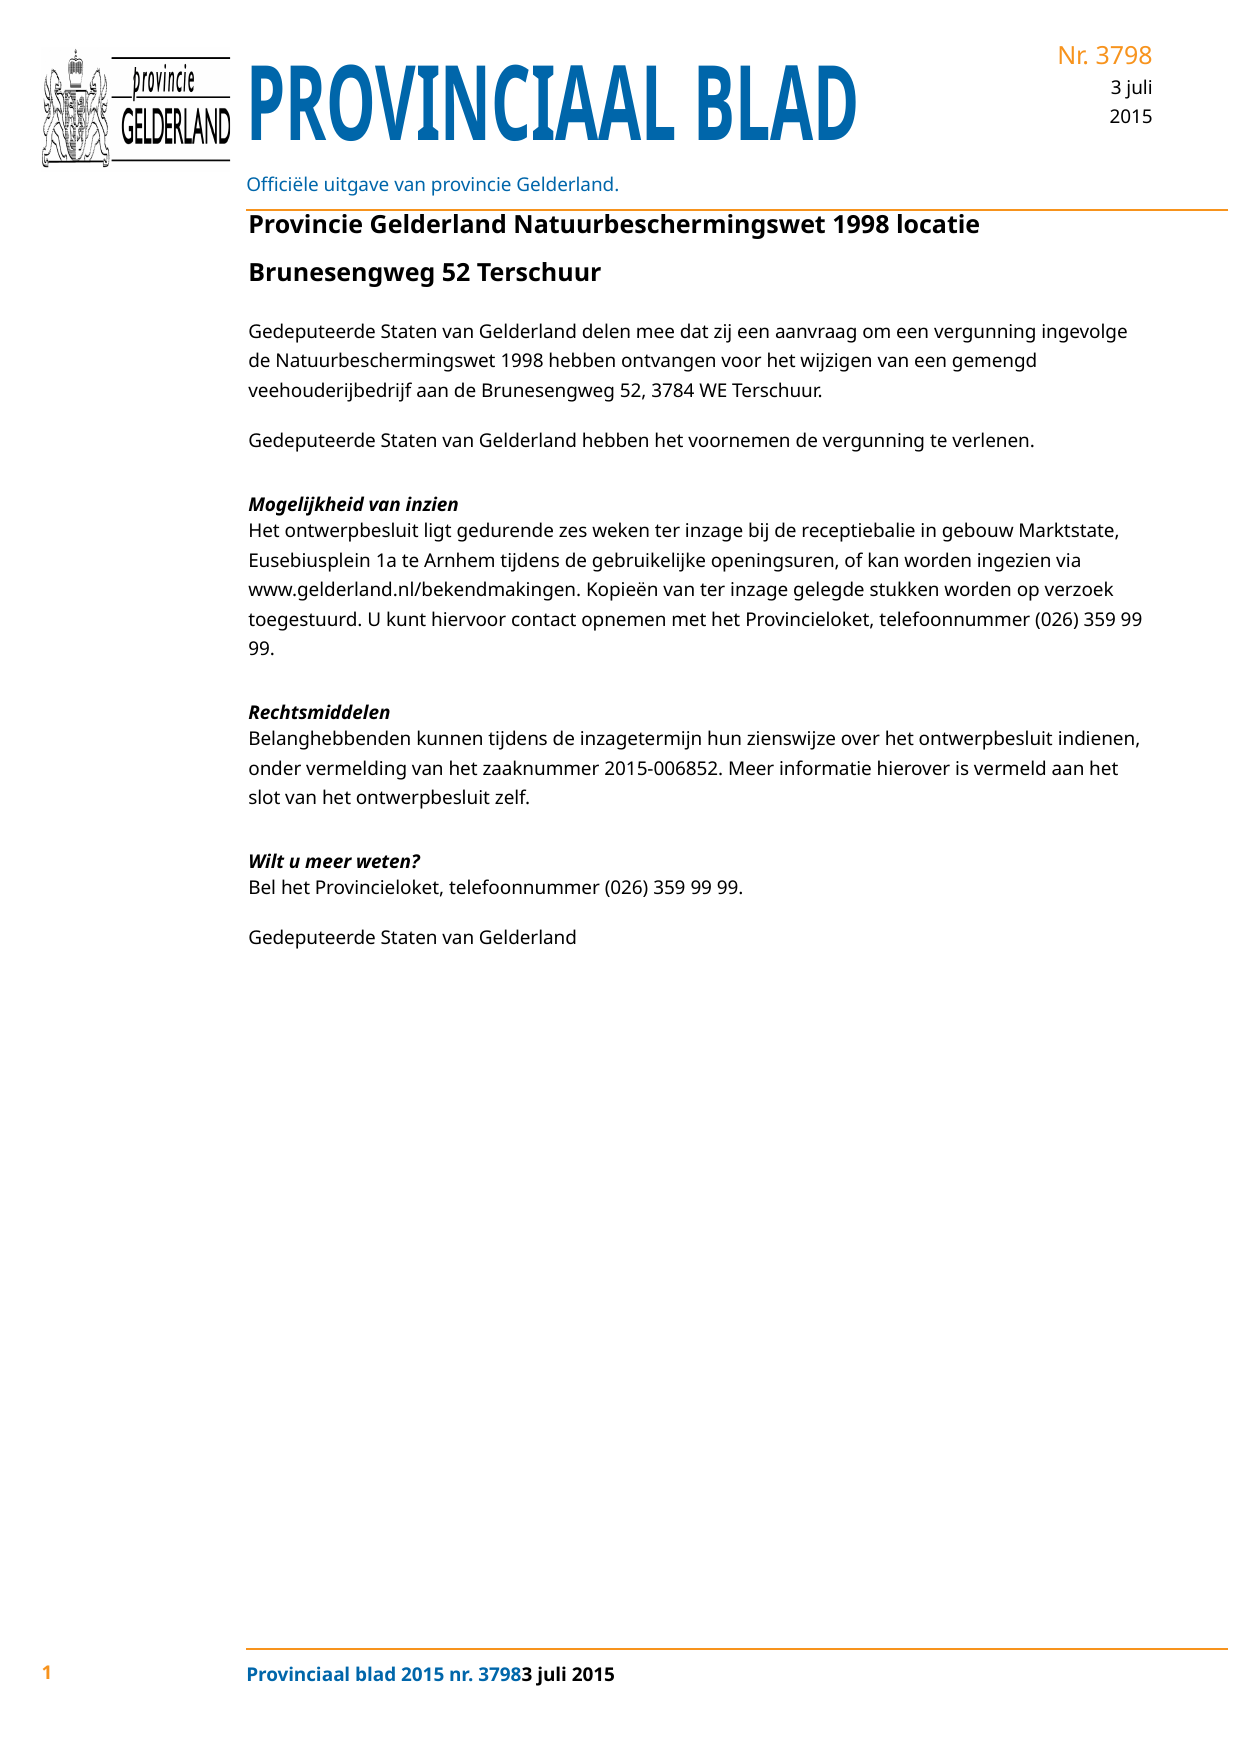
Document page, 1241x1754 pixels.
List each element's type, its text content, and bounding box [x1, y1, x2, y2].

text Bel het Provincieloket, telefoonnummer (026) 359 99 99. [248, 874, 1152, 900]
text Het ontwerpbesluit ligt gedurende zes weken ter inzage bij de receptiebalie in gebouw Marktstate, Eusebiusplein 1a te Arnhem tijdens de gebruikelijke openingsuren, of kan worden ingezien via www.gelderland.nl/bekendmakingen. Kopieën van ter inzage gelegde stukken worden op verzoek toegestuurd. U kunt hiervoor contact opnemen met het Provincieloket, telefoonnummer (026) 359 99 99. [248, 517, 1152, 661]
text Belanghebbenden kunnen tijdens de inzagetermijn hun zienswijze over het ontwerpbesluit indienen, onder vermelding van het zaaknummer 2015-006852. Meer informatie hierover is vermeld aan het slot van het ontwerpbesluit zelf. [248, 725, 1152, 810]
text Wilt u meer weten? [248, 848, 1152, 874]
text Provincie Gelderland Natuurbeschermingswet 1998 locatie Brunesengweg 52 Terschuur [248, 211, 1152, 288]
text Gedeputeerde Staten van Gelderland [248, 924, 1152, 950]
text Gedeputeerde Staten van Gelderland delen mee dat zij een aanvraag om een vergunning ingevolge de Natuurbeschermingswet 1998 hebben ontvangen voor het wijzigen van een gemengd veehouderijbedrijf aan de Brunesengweg 52, 3784 WE Terschuur. [248, 318, 1152, 403]
text Gedeputeerde Staten van Gelderland hebben het voornemen de vergunning te verlenen. [248, 427, 1152, 453]
text Mogelijkheid van inzien [248, 491, 1152, 517]
text Rechtsmiddelen [248, 699, 1152, 725]
picture [41, 47, 231, 172]
